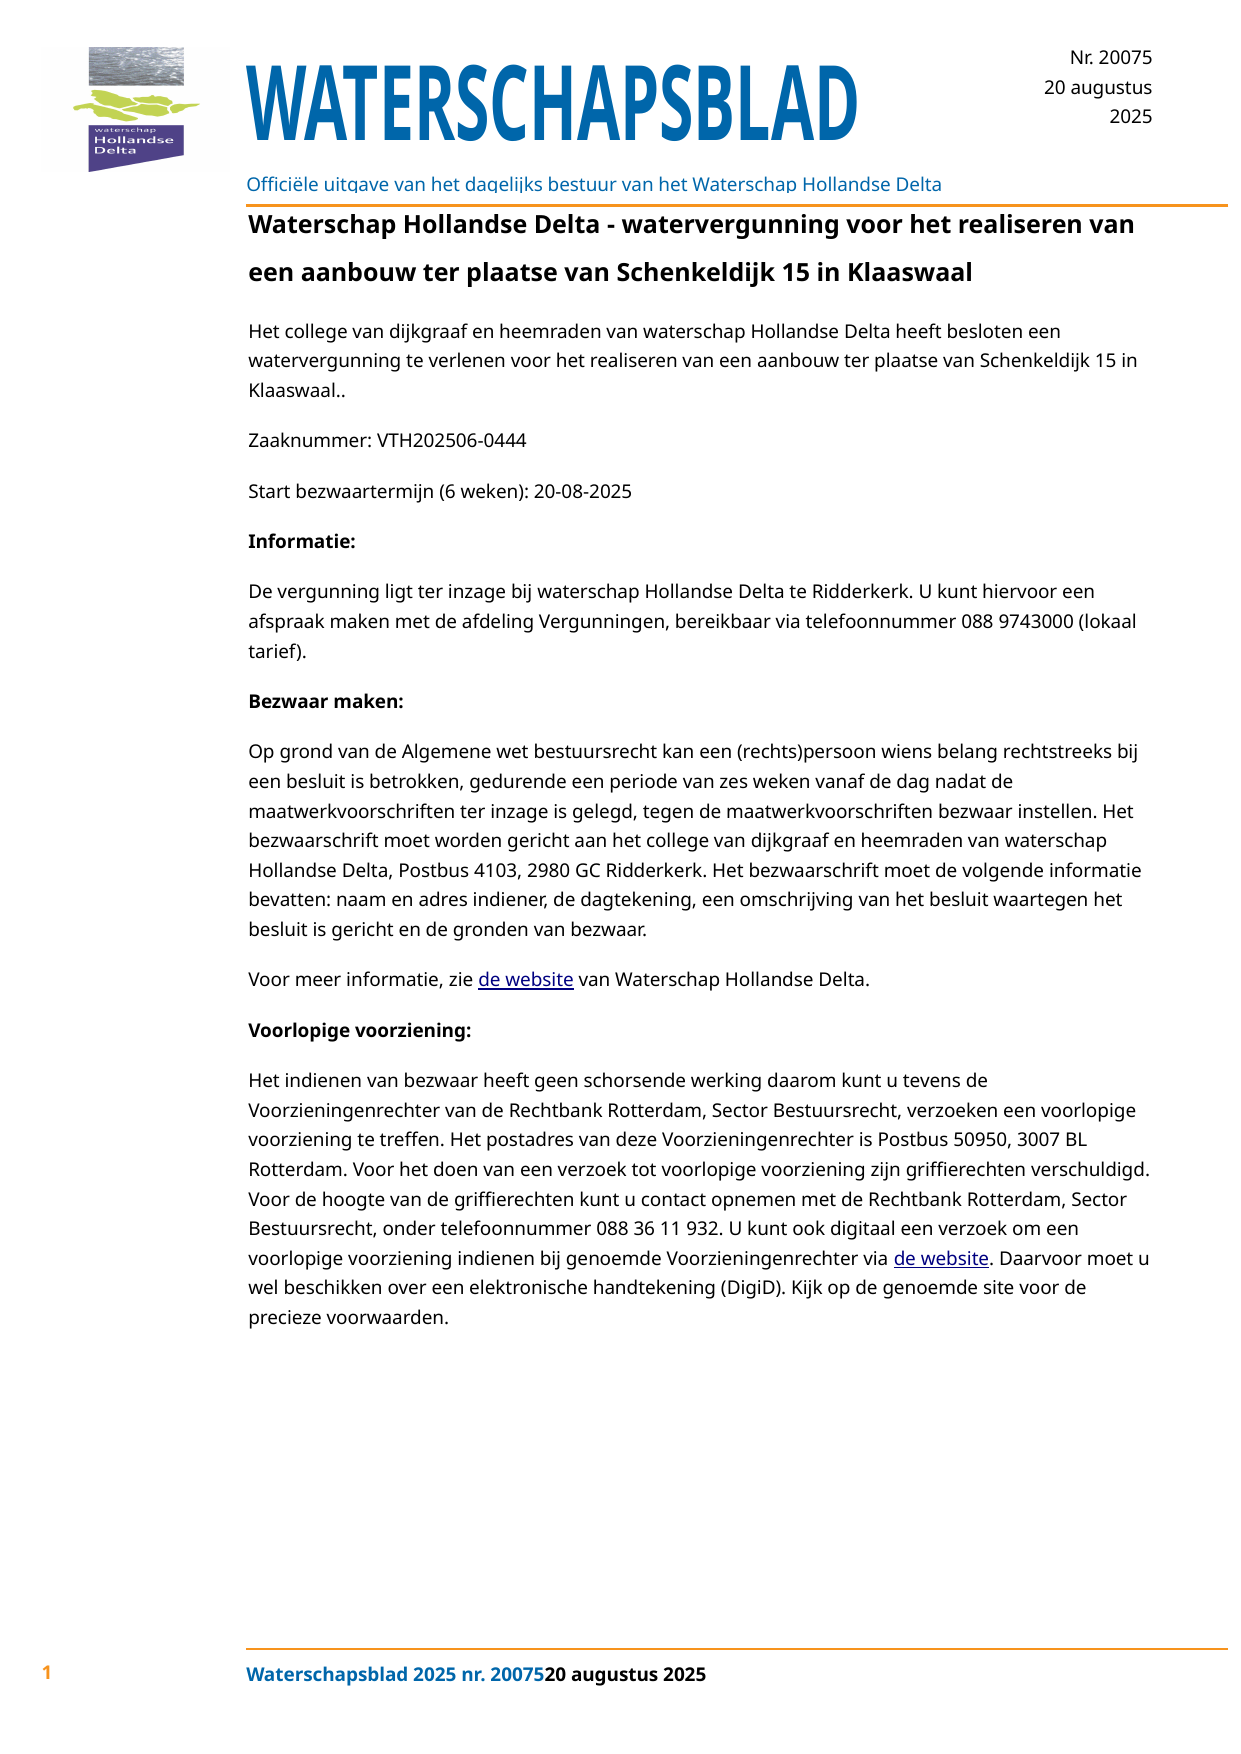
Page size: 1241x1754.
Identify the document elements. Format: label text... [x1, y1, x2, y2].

picture [41, 47, 231, 172]
text De vergunning ligt ter inzage bij waterschap Hollandse Delta te Ridderkerk. U kunt hiervoor een afspraak maken met de afdeling Vergunningen, bereikbaar via telefoonnummer 088 9743000 (lokaal tarief). [248, 579, 1152, 664]
text Op grond van de Algemene wet bestuursrecht kan een (rechts)persoon wiens belang rechtstreeks bij een besluit is betrokken, gedurende een periode van zes weken vanaf de dag nadat de maatwerkvoorschriften ter inzage is gelegd, tegen de maatwerkvoorschriften bezwaar instellen. Het bezwaarschrift moet worden gericht aan het college van dijkgraaf en heemraden van waterschap Hollandse Delta, Postbus 4103, 2980 GC Ridderkerk. Het bezwaarschrift moet de volgende informatie bevatten: naam en adres indiener, de dagtekening, een omschrijving van het besluit waartegen het besluit is gericht en de gronden van bezwaar. [248, 739, 1152, 942]
text Start bezwaartermijn (6 weken): 20-08-2025 [248, 478, 1152, 504]
text Informatie: [248, 528, 1152, 554]
text Het college van dijkgraaf en heemraden van waterschap Hollandse Delta heeft besloten een watervergunning te verlenen voor het realiseren van een aanbouw ter plaatse van Schenkeldijk 15 in Klaaswaal.. [248, 318, 1152, 403]
text Voorlopige voorziening: [248, 1017, 1152, 1043]
text Bezwaar maken: [248, 688, 1152, 714]
text Zaaknummer: VTH202506-0444 [248, 427, 1152, 453]
text Voor meer informatie, zie de website van Waterschap Hollandse Delta. [248, 967, 1152, 992]
text Het indienen van bezwaar heeft geen schorsende werking daarom kunt u tevens de Voorzieningenrechter van de Rechtbank Rotterdam, Sector Bestuursrecht, verzoeken een voorlopige voorziening te treffen. Het postadres van deze Voorzieningenrechter is Postbus 50950, 3007 BL Rotterdam. Voor het doen van een verzoek tot voorlopige voorziening zijn griffierechten verschuldigd. Voor de hoogte van de griffierechten kunt u contact opnemen met de Rechtbank Rotterdam, Sector Bestuursrecht, onder telefoonnummer 088 36 11 932. U kunt ook digitaal een verzoek om een voorlopige voorziening indienen bij genoemde Voorzieningenrechter via de website. Daarvoor moet u wel beschikken over een elektronische handtekening (DigiD). Kijk op de genoemde site voor de precieze voorwaarden. [248, 1067, 1152, 1330]
text Waterschap Hollandse Delta - watervergunning voor het realiseren van een aanbouw ter plaatse van Schenkeldijk 15 in Klaaswaal [248, 207, 1152, 288]
